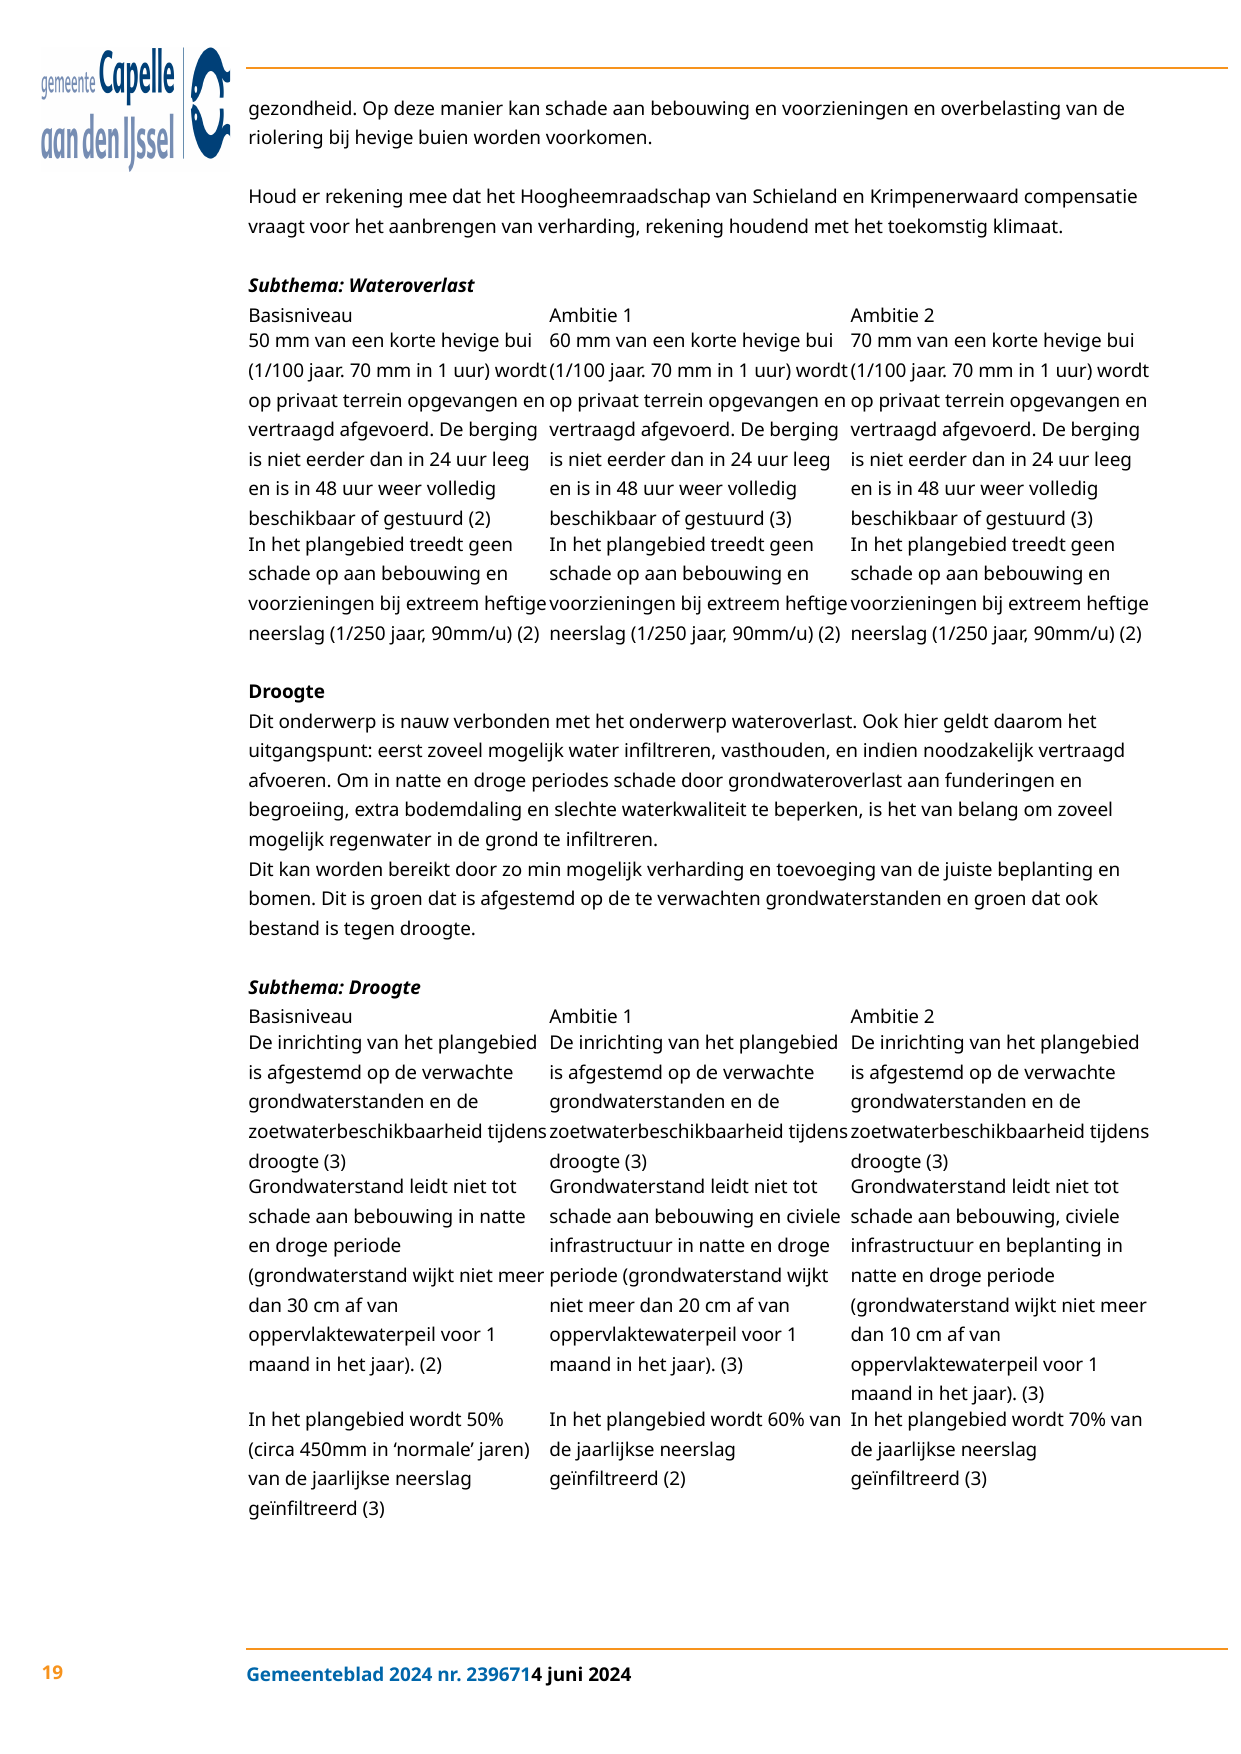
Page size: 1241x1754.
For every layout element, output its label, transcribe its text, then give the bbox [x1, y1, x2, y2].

text Dit onderwerp is nauw verbonden met het onderwerp wateroverlast. Ook hier geldt daarom het uitgangspunt: eerst zoveel mogelijk water infiltreren, vasthouden, en indien noodzakelijk vertraagd afvoeren. Om in natte en droge periodes schade door grondwateroverlast aan funderingen en begroeiing, extra bodemdaling en slechte waterkwaliteit te beperken, is het van belang om zoveel mogelijk regenwater in de grond te infiltreren. [248, 708, 1152, 852]
text Houd er rekening mee dat het Hoogheemraadschap van Schieland en Krimpenerwaard compensatie vraagt voor het aanbrengen van verharding, rekening houdend met het toekomstig klimaat. [248, 183, 1152, 239]
table_cell De inrichting van het plangebied is afgestemd op de verwachte grondwaterstanden en de zoetwaterbeschikbaarheid tijdens droogte (3) [549, 1030, 850, 1173]
table_header Basisniveau [248, 302, 549, 328]
table_header Ambitie 2 [850, 1004, 1152, 1029]
table_cell Grondwaterstand leidt niet tot schade aan bebouwing en civiele infrastructuur in natte en droge periode (grondwaterstand wijkt niet meer dan 20 cm af van oppervlaktewaterpeil voor 1 maand in het jaar). (3) [549, 1174, 850, 1406]
table_cell In het plangebied treedt geen schade op aan bebouwing en voorzieningen bij extreem heftige neerslag (1/250 jaar, 90mm/u) (2) [850, 531, 1152, 645]
table_header Ambitie 1 [549, 1004, 850, 1029]
table_cell De inrichting van het plangebied is afgestemd op de verwachte grondwaterstanden en de zoetwaterbeschikbaarheid tijdens droogte (3) [850, 1030, 1152, 1173]
picture [41, 47, 231, 172]
text Droogte [248, 678, 1152, 704]
text Subthema: Wateroverlast [248, 272, 1152, 298]
table_cell De inrichting van het plangebied is afgestemd op de verwachte grondwaterstanden en de zoetwaterbeschikbaarheid tijdens droogte (3) [248, 1030, 549, 1173]
table_cell 50 mm van een korte hevige bui (1/100 jaar. 70 mm in 1 uur) wordt op privaat terrein opgevangen en vertraagd afgevoerd. De berging is niet eerder dan in 24 uur leeg en is in 48 uur weer volledig beschikbaar of gestuurd (2) [248, 328, 549, 531]
table_header Ambitie 2 [850, 302, 1152, 328]
table_header Basisniveau [248, 1004, 549, 1029]
table_cell 70 mm van een korte hevige bui (1/100 jaar. 70 mm in 1 uur) wordt op privaat terrein opgevangen en vertraagd afgevoerd. De berging is niet eerder dan in 24 uur leeg en is in 48 uur weer volledig beschikbaar of gestuurd (3) [850, 328, 1152, 531]
text gezondheid. Op deze manier kan schade aan bebouwing en voorzieningen en overbelasting van de riolering bij hevige buien worden voorkomen. [248, 95, 1152, 150]
table_cell [248, 1521, 549, 1547]
text Dit kan worden bereikt door zo min mogelijk verharding en toevoeging van de juiste beplanting en bomen. Dit is groen dat is afgestemd op de te verwachten grondwaterstanden en groen dat ook bestand is tegen droogte. [248, 856, 1152, 941]
table_cell In het plangebied treedt geen schade op aan bebouwing en voorzieningen bij extreem heftige neerslag (1/250 jaar, 90mm/u) (2) [549, 531, 850, 645]
table_cell In het plangebied wordt 60% van de jaarlijkse neerslag geïnfiltreerd (2) [549, 1406, 850, 1521]
table_cell Grondwaterstand leidt niet tot schade aan bebouwing, civiele infrastructuur en beplanting in natte en droge periode (grondwaterstand wijkt niet meer dan 10 cm af van oppervlaktewaterpeil voor 1 maand in het jaar). (3) [850, 1174, 1152, 1406]
text Subthema: Droogte [248, 974, 1152, 1000]
table_cell 60 mm van een korte hevige bui (1/100 jaar. 70 mm in 1 uur) wordt op privaat terrein opgevangen en vertraagd afgevoerd. De berging is niet eerder dan in 24 uur leeg en is in 48 uur weer volledig beschikbaar of gestuurd (3) [549, 328, 850, 531]
table_cell In het plangebied wordt 70% van de jaarlijkse neerslag geïnfiltreerd (3) [850, 1406, 1152, 1521]
table_cell Grondwaterstand leidt niet tot schade aan bebouwing in natte en droge periode (grondwaterstand wijkt niet meer dan 30 cm af van oppervlaktewaterpeil voor 1 maand in het jaar). (2) [248, 1174, 549, 1406]
table_header Ambitie 1 [549, 302, 850, 328]
table_cell In het plangebied treedt geen schade op aan bebouwing en voorzieningen bij extreem heftige neerslag (1/250 jaar, 90mm/u) (2) [248, 531, 549, 645]
table_cell In het plangebied wordt 50% (circa 450mm in ‘normale’ jaren) van de jaarlijkse neerslag geïnfiltreerd (3) [248, 1406, 549, 1521]
